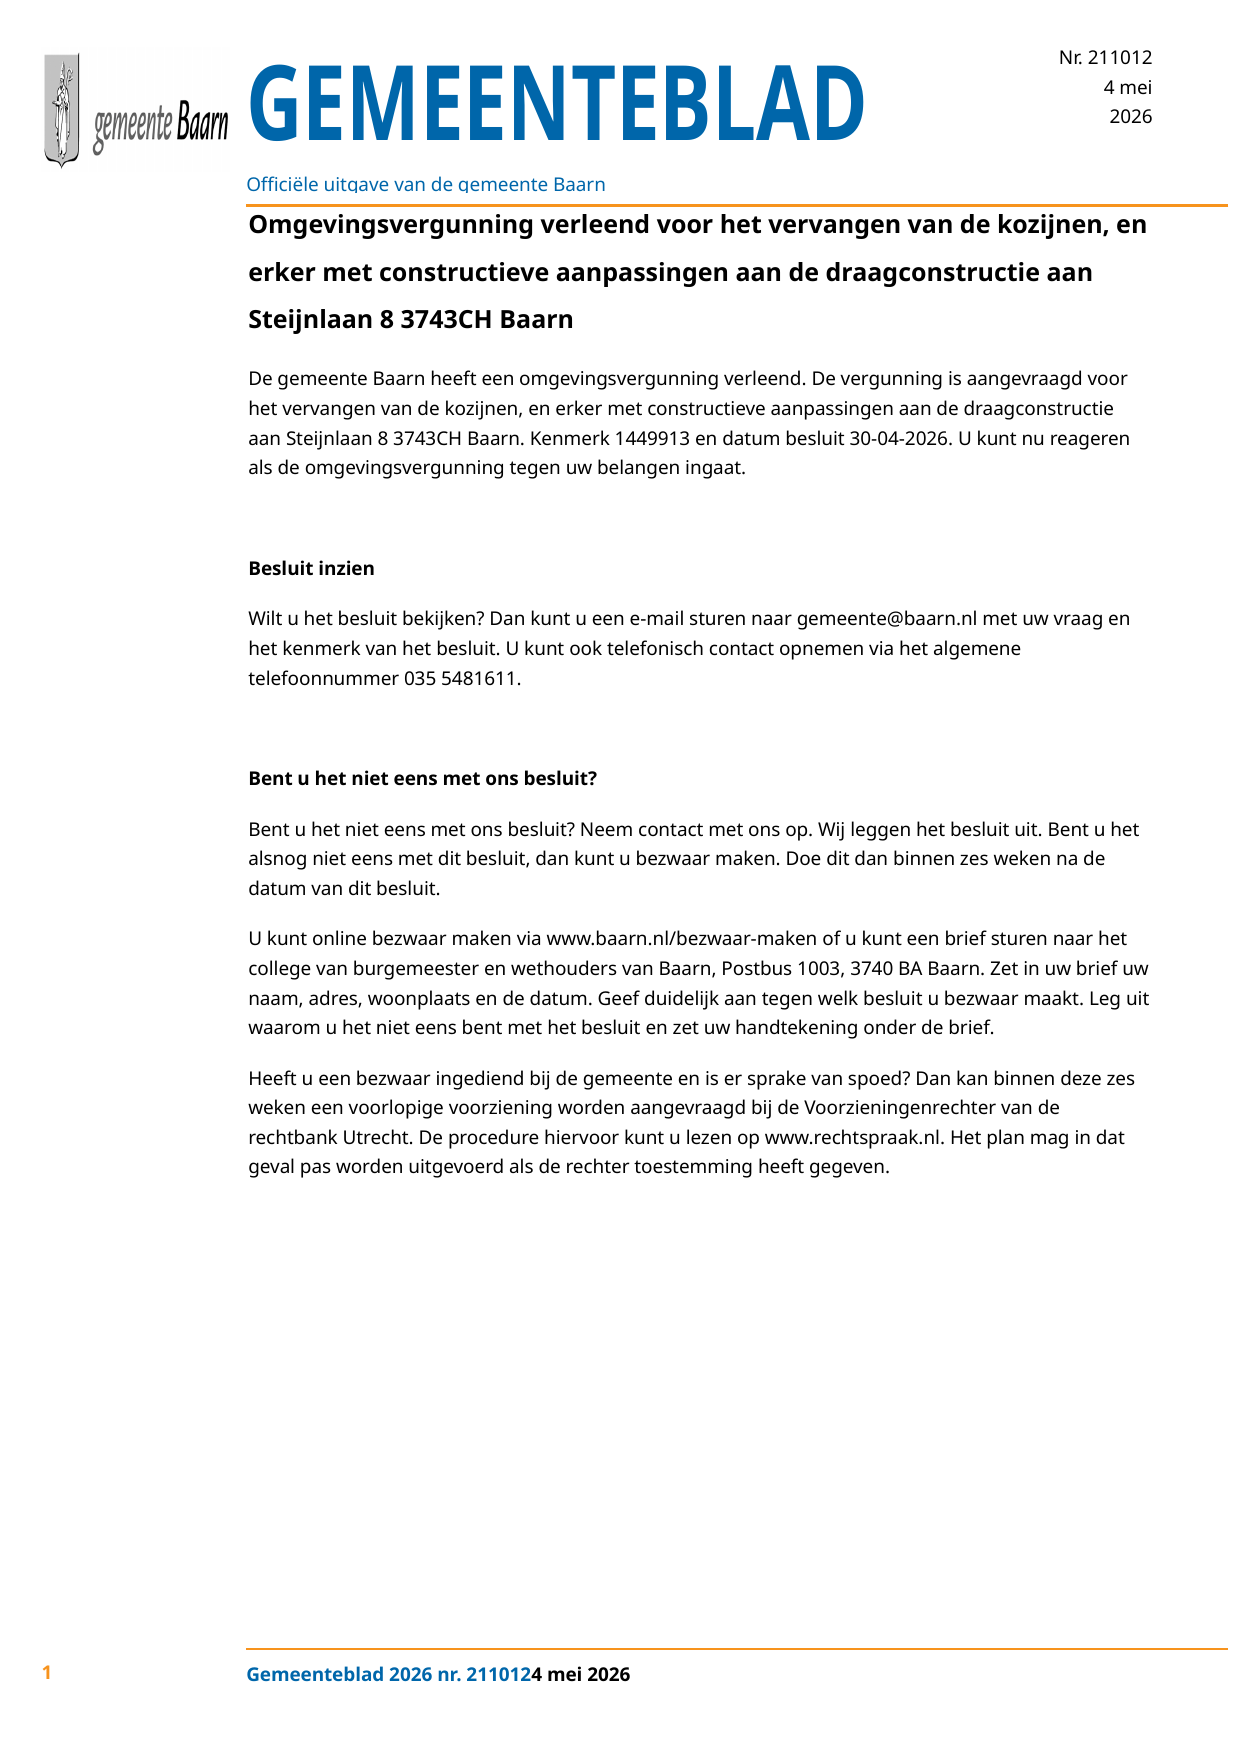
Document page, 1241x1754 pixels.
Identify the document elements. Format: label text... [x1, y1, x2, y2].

text Besluit inzien [248, 555, 1152, 581]
text U kunt online bezwaar maken via www.baarn.nl/bezwaar-maken of u kunt een brief sturen naar het college van burgemeester en wethouders van Baarn, Postbus 1003, 3740 BA Baarn. Zet in uw brief uw naam, adres, woonplaats en de datum. Geef duidelijk aan tegen welk besluit u bezwaar maakt. Leg uit waarom u het niet eens bent met het besluit en zet uw handtekening onder de brief. [248, 926, 1152, 1040]
text De gemeente Baarn heeft een omgevingsvergunning verleend. De vergunning is aangevraagd voor het vervangen van de kozijnen, en erker met constructieve aanpassingen aan de draagconstructie aan Steijnlaan 8 3743CH Baarn. Kenmerk 1449913 en datum besluit 30-04-2026. U kunt nu reageren als de omgevingsvergunning tegen uw belangen ingaat. [248, 366, 1152, 480]
text Heeft u een bezwaar ingediend bij de gemeente en is er sprake van spoed? Dan kan binnen deze zes weken een voorlopige voorziening worden aangevraagd bij de Voorzieningenrechter van de rechtbank Utrecht. De procedure hiervoor kunt u lezen op www.rechtspraak.nl. Het plan mag in dat geval pas worden uitgevoerd als de rechter toestemming heeft gegeven. [248, 1065, 1152, 1179]
text Wilt u het besluit bekijken? Dan kunt u een e-mail sturen naar gemeente@baarn.nl met uw vraag en het kenmerk van het besluit. U kunt ook telefonisch contact opnemen via het algemene telefoonnummer 035 5481611. [248, 606, 1152, 690]
text Omgevingsvergunning verleend voor het vervangen van de kozijnen, en erker met constructieve aanpassingen aan de draagconstructie aan Steijnlaan 8 3743CH Baarn [248, 207, 1152, 336]
picture [41, 47, 231, 172]
text Bent u het niet eens met ons besluit? [248, 766, 1152, 791]
text Bent u het niet eens met ons besluit? Neem contact met ons op. Wij leggen het besluit uit. Bent u het alsnog niet eens met dit besluit, dan kunt u bezwaar maken. Doe dit dan binnen zes weken na de datum van dit besluit. [248, 816, 1152, 901]
